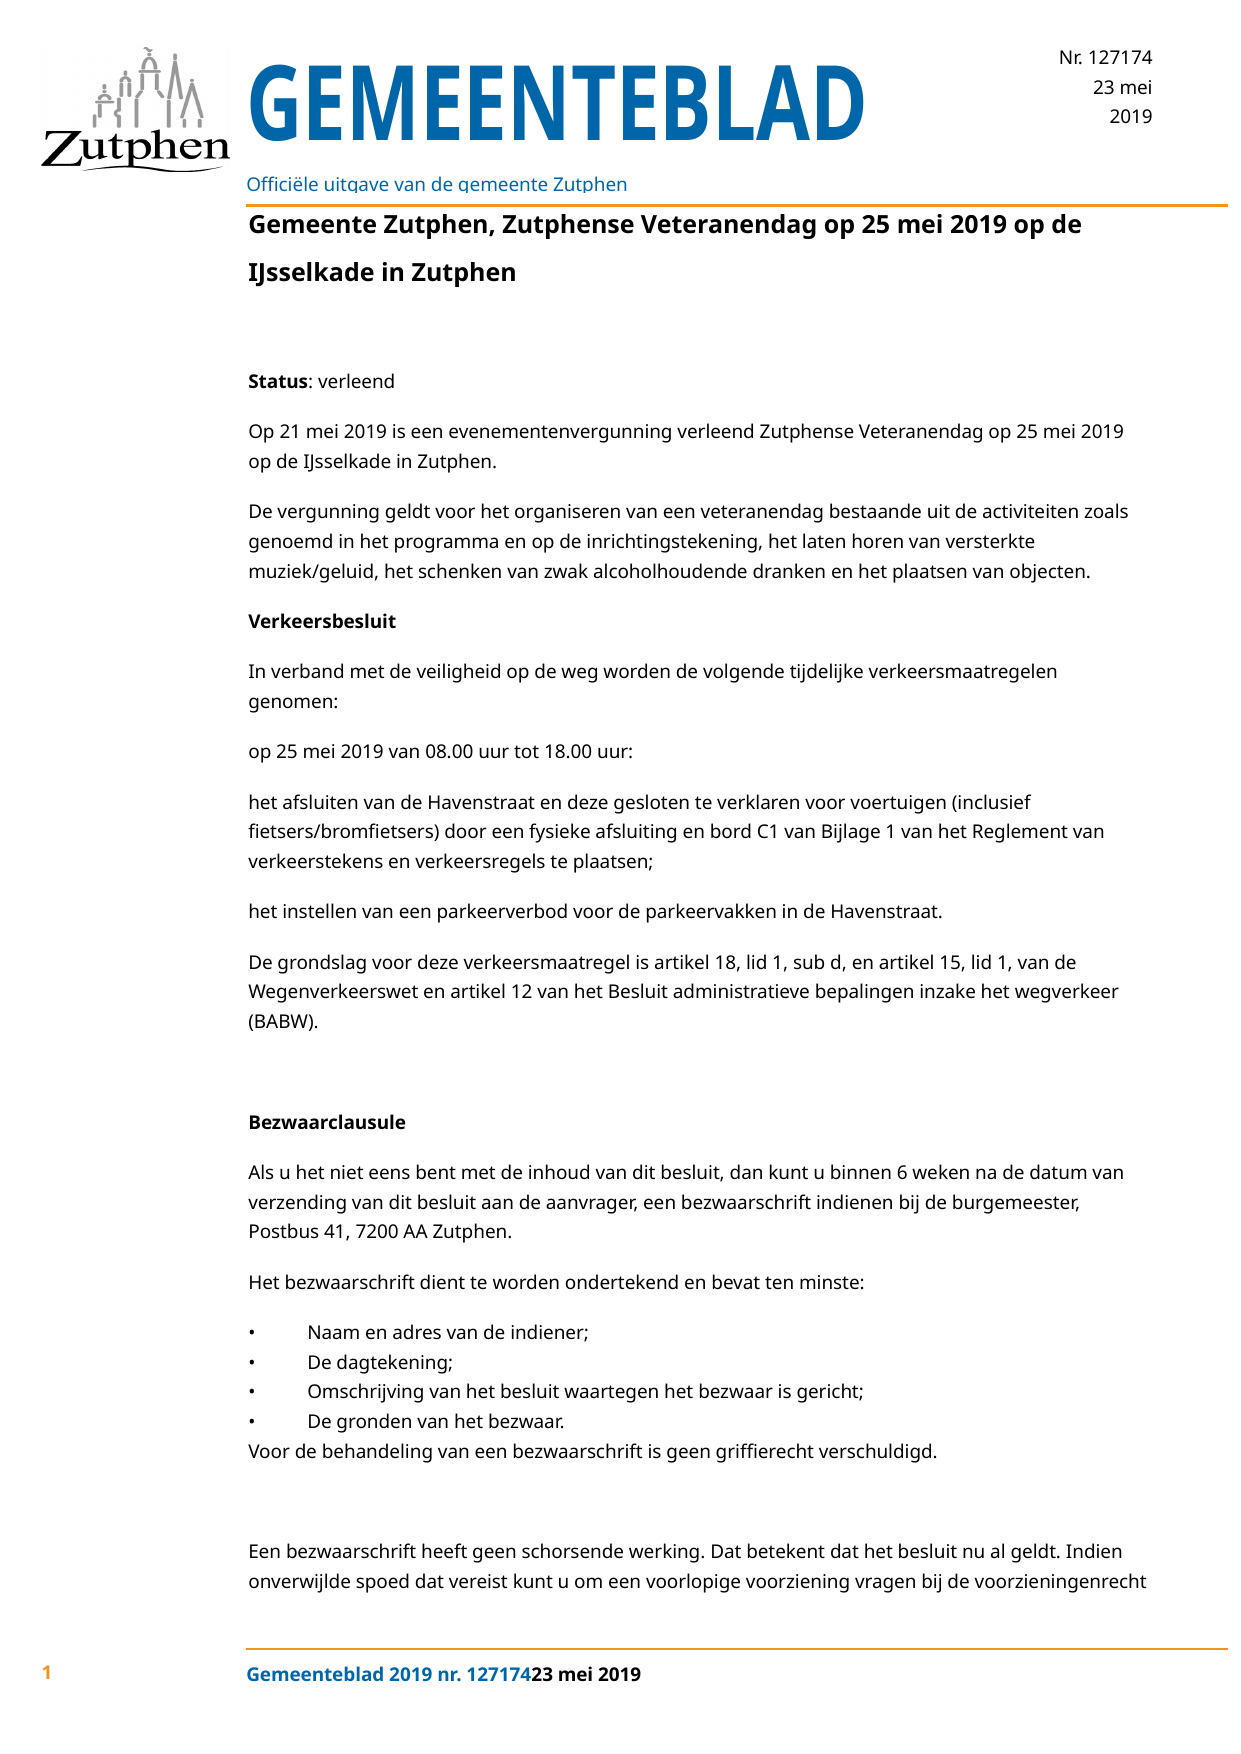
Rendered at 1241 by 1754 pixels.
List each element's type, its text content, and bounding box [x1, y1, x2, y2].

list De dagtekening; [248, 1349, 1152, 1375]
text Voor de behandeling van een bezwaarschrift is geen griffierecht verschuldigd. [248, 1438, 1152, 1464]
text Een bezwaarschrift heeft geen schorsende werking. Dat betekent dat het besluit nu al geldt. Indien onverwijlde spoed dat vereist kunt u om een voorlopige voorziening vragen bij de voorzieningenrecht [248, 1539, 1152, 1594]
list Omschrijving van het besluit waartegen het bezwaar is gericht; [248, 1379, 1152, 1404]
text het instellen van een parkeerverbod voor de parkeervakken in de Havenstraat. [248, 899, 1152, 924]
list De gronden van het bezwaar. [248, 1408, 1152, 1434]
text op 25 mei 2019 van 08.00 uur tot 18.00 uur: [248, 739, 1152, 764]
text De vergunning geldt voor het organiseren van een veteranendag bestaande uit de activiteiten zoals genoemd in het programma en op de inrichtingstekening, het laten horen van versterkte muziek/geluid, het schenken van zwak alcoholhoudende dranken en het plaatsen van objecten. [248, 499, 1152, 584]
text In verband met de veiligheid op de weg worden de volgende tijdelijke verkeersmaatregelen genomen: [248, 659, 1152, 714]
text Gemeente Zutphen, Zutphense Veteranendag op 25 mei 2019 op de IJsselkade in Zutphen [248, 207, 1152, 288]
text Op 21 mei 2019 is een evenementenvergunning verleend Zutphense Veteranendag op 25 mei 2019 op de IJsselkade in Zutphen. [248, 419, 1152, 474]
text De grondslag voor deze verkeersmaatregel is artikel 18, lid 1, sub d, en artikel 15, lid 1, van de Wegenverkeerswet en artikel 12 van het Besluit administratieve bepalingen inzake het wegverkeer (BABW). [248, 949, 1152, 1034]
list Naam en adres van de indiener; [248, 1319, 1152, 1345]
text Bezwaarclausule [248, 1109, 1152, 1135]
text Het bezwaarschrift dient te worden ondertekend en bevat ten minste: [248, 1269, 1152, 1295]
text het afsluiten van de Havenstraat en deze gesloten te verklaren voor voertuigen (inclusief fietsers/bromfietsers) door een fysieke afsluiting en bord C1 van Bijlage 1 van het Reglement van verkeerstekens en verkeersregels te plaatsen; [248, 789, 1152, 874]
picture [41, 47, 231, 172]
text Status: verleend [248, 368, 1152, 394]
text Als u het niet eens bent met de inhoud van dit besluit, dan kunt u binnen 6 weken na de datum van verzending van dit besluit aan de aanvrager, een bezwaarschrift indienen bij de burgemeester, Postbus 41, 7200 AA Zutphen. [248, 1159, 1152, 1244]
text Verkeersbesluit [248, 608, 1152, 634]
